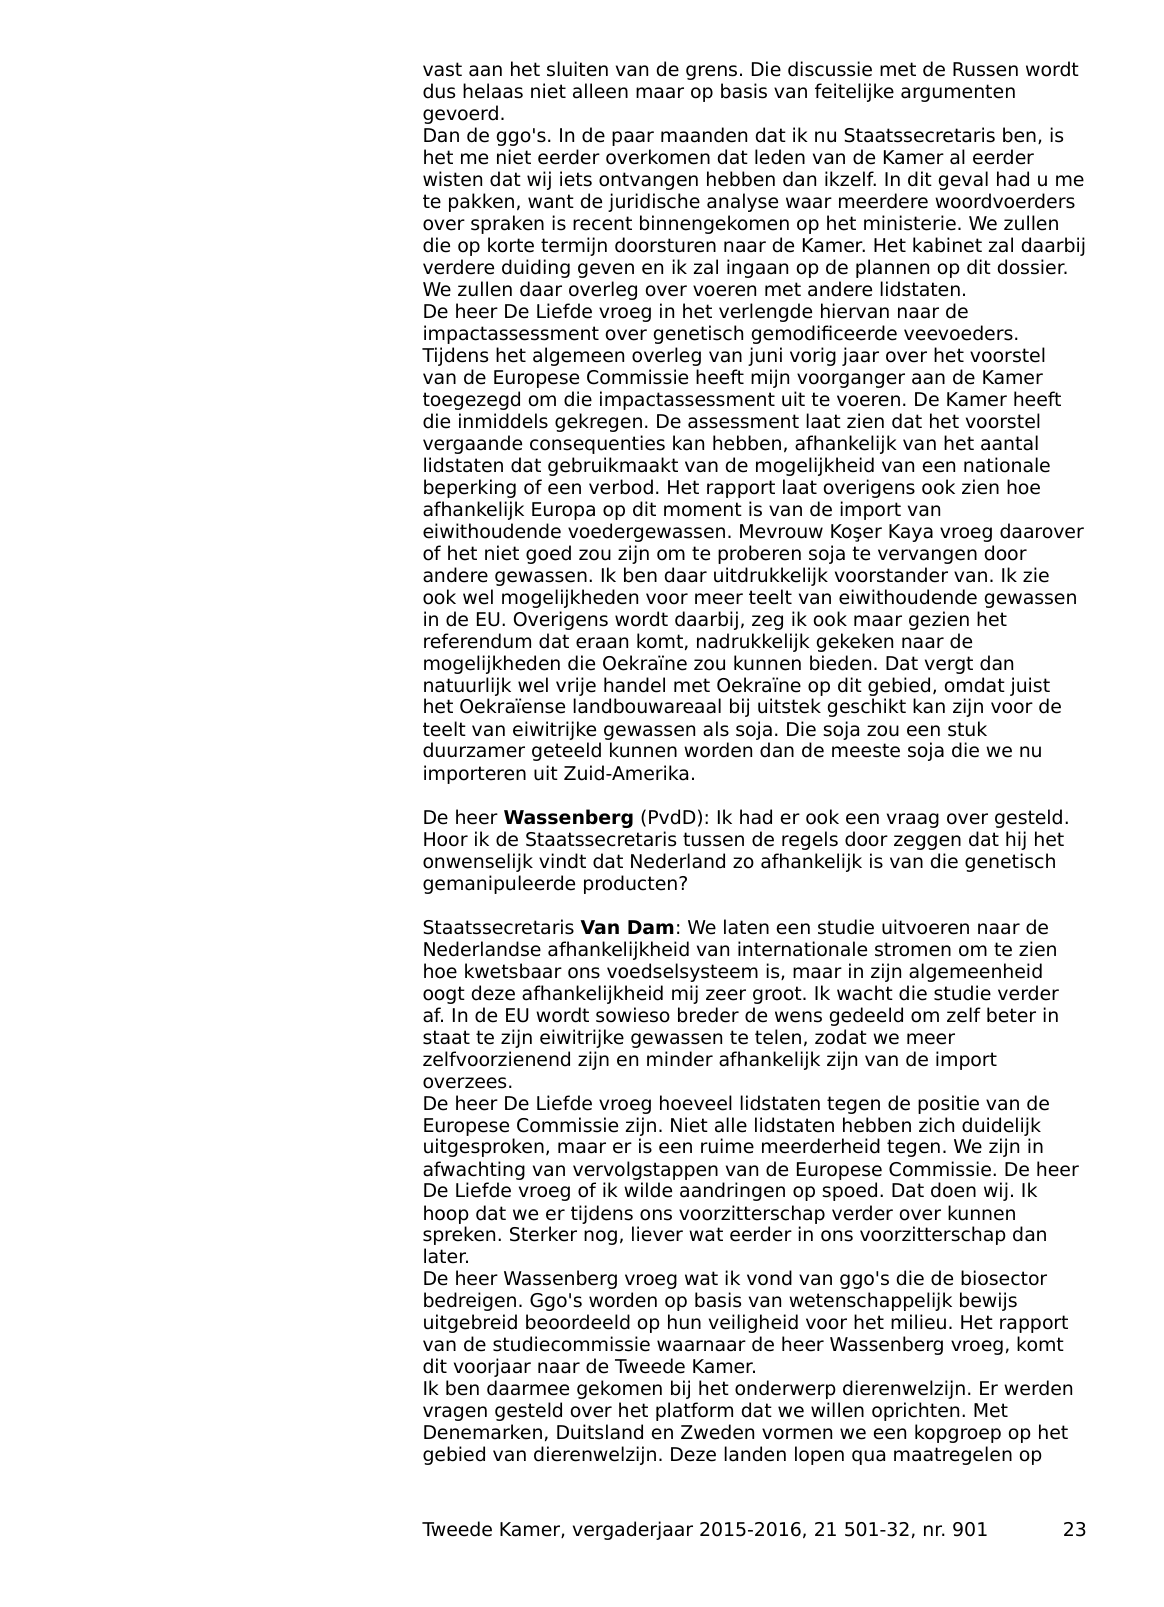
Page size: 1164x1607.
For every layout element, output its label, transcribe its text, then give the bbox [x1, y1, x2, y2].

text De heer De Liefde vroeg hoeveel lidstaten tegen de positie van de Europese Commissie zijn. Niet alle lidstaten hebben zich duidelijk uitgesproken, maar er is een ruime meerderheid tegen. We zijn in afwachting van vervolgstappen van de Europese Commissie. De heer De Liefde vroeg of ik wilde aandringen op spoed. Dat doen wij. Ik hoop dat we er tijdens ons voorzitterschap verder over kunnen spreken. Sterker nog, liever wat eerder in ons voorzitterschap dan later. [422, 1092, 1087, 1268]
text Ik ben daarmee gekomen bij het onderwerp dierenwelzijn. Er werden vragen gesteld over het platform dat we willen oprichten. Met Denemarken, Duitsland en Zweden vormen we een kopgroep op het gebied van dierenwelzijn. Deze landen lopen qua maatregelen op [422, 1378, 1087, 1466]
text vast aan het sluiten van de grens. Die discussie met de Russen wordt dus helaas niet alleen maar op basis van feitelijke argumenten gevoerd. [422, 59, 1087, 125]
text Dan de ggo's. In de paar maanden dat ik nu Staatssecretaris ben, is het me niet eerder overkomen dat leden van de Kamer al eerder wisten dat wij iets ontvangen hebben dan ikzelf. In dit geval had u me te pakken, want de juridische analyse waar meerdere woordvoerders over spraken is recent binnengekomen op het ministerie. We zullen die op korte termijn doorsturen naar de Kamer. Het kabinet zal daarbij verdere duiding geven en ik zal ingaan op de plannen op dit dossier. We zullen daar overleg over voeren met andere lidstaten. [422, 125, 1087, 301]
text De heer Wassenberg (PvdD): Ik had er ook een vraag over gesteld. Hoor ik de Staatssecretaris tussen de regels door zeggen dat hij het onwenselijk vindt dat Nederland zo afhankelijk is van die genetisch gemanipuleerde producten? [422, 807, 1087, 894]
text De heer De Liefde vroeg in het verlengde hiervan naar de impactassessment over genetisch gemodificeerde veevoeders. Tijdens het algemeen overleg van juni vorig jaar over het voorstel van de Europese Commissie heeft mijn voorganger aan de Kamer toegezegd om die impactassessment uit te voeren. De Kamer heeft die inmiddels gekregen. De assessment laat zien dat het voorstel vergaande consequenties kan hebben, afhankelijk van het aantal lidstaten dat gebruikmaakt van de mogelijkheid van een nationale beperking of een verbod. Het rapport laat overigens ook zien hoe afhankelijk Europa op dit moment is van de import van eiwithoudende voedergewassen. Mevrouw Koşer Kaya vroeg daarover of het niet goed zou zijn om te proberen soja te vervangen door andere gewassen. Ik ben daar uitdrukkelijk voorstander van. Ik zie ook wel mogelijkheden voor meer teelt van eiwithoudende gewassen in de EU. Overigens wordt daarbij, zeg ik ook maar gezien het referendum dat eraan komt, nadrukkelijk gekeken naar de mogelijkheden die Oekraïne zou kunnen bieden. Dat vergt dan natuurlijk wel vrije handel met Oekraïne op dit gebied, omdat juist het Oekraïense landbouwareaal bij uitstek geschikt kan zijn voor de teelt van eiwitrijke gewassen als soja. Die soja zou een stuk duurzamer geteeld kunnen worden dan de meeste soja die we nu importeren uit Zuid-Amerika. [422, 301, 1087, 784]
text Staatssecretaris Van Dam: We laten een studie uitvoeren naar de Nederlandse afhankelijkheid van internationale stromen om te zien hoe kwetsbaar ons voedselsysteem is, maar in zijn algemeenheid oogt deze afhankelijkheid mij zeer groot. Ik wacht die studie verder af. In de EU wordt sowieso breder de wens gedeeld om zelf beter in staat te zijn eiwitrijke gewassen te telen, zodat we meer zelfvoorzienend zijn en minder afhankelijk zijn van de import overzees. [422, 917, 1087, 1092]
text De heer Wassenberg vroeg wat ik vond van ggo's die de biosector bedreigen. Ggo's worden op basis van wetenschappelijk bewijs uitgebreid beoordeeld op hun veiligheid voor het milieu. Het rapport van de studiecommissie waarnaar de heer Wassenberg vroeg, komt dit voorjaar naar de Tweede Kamer. [422, 1268, 1087, 1378]
